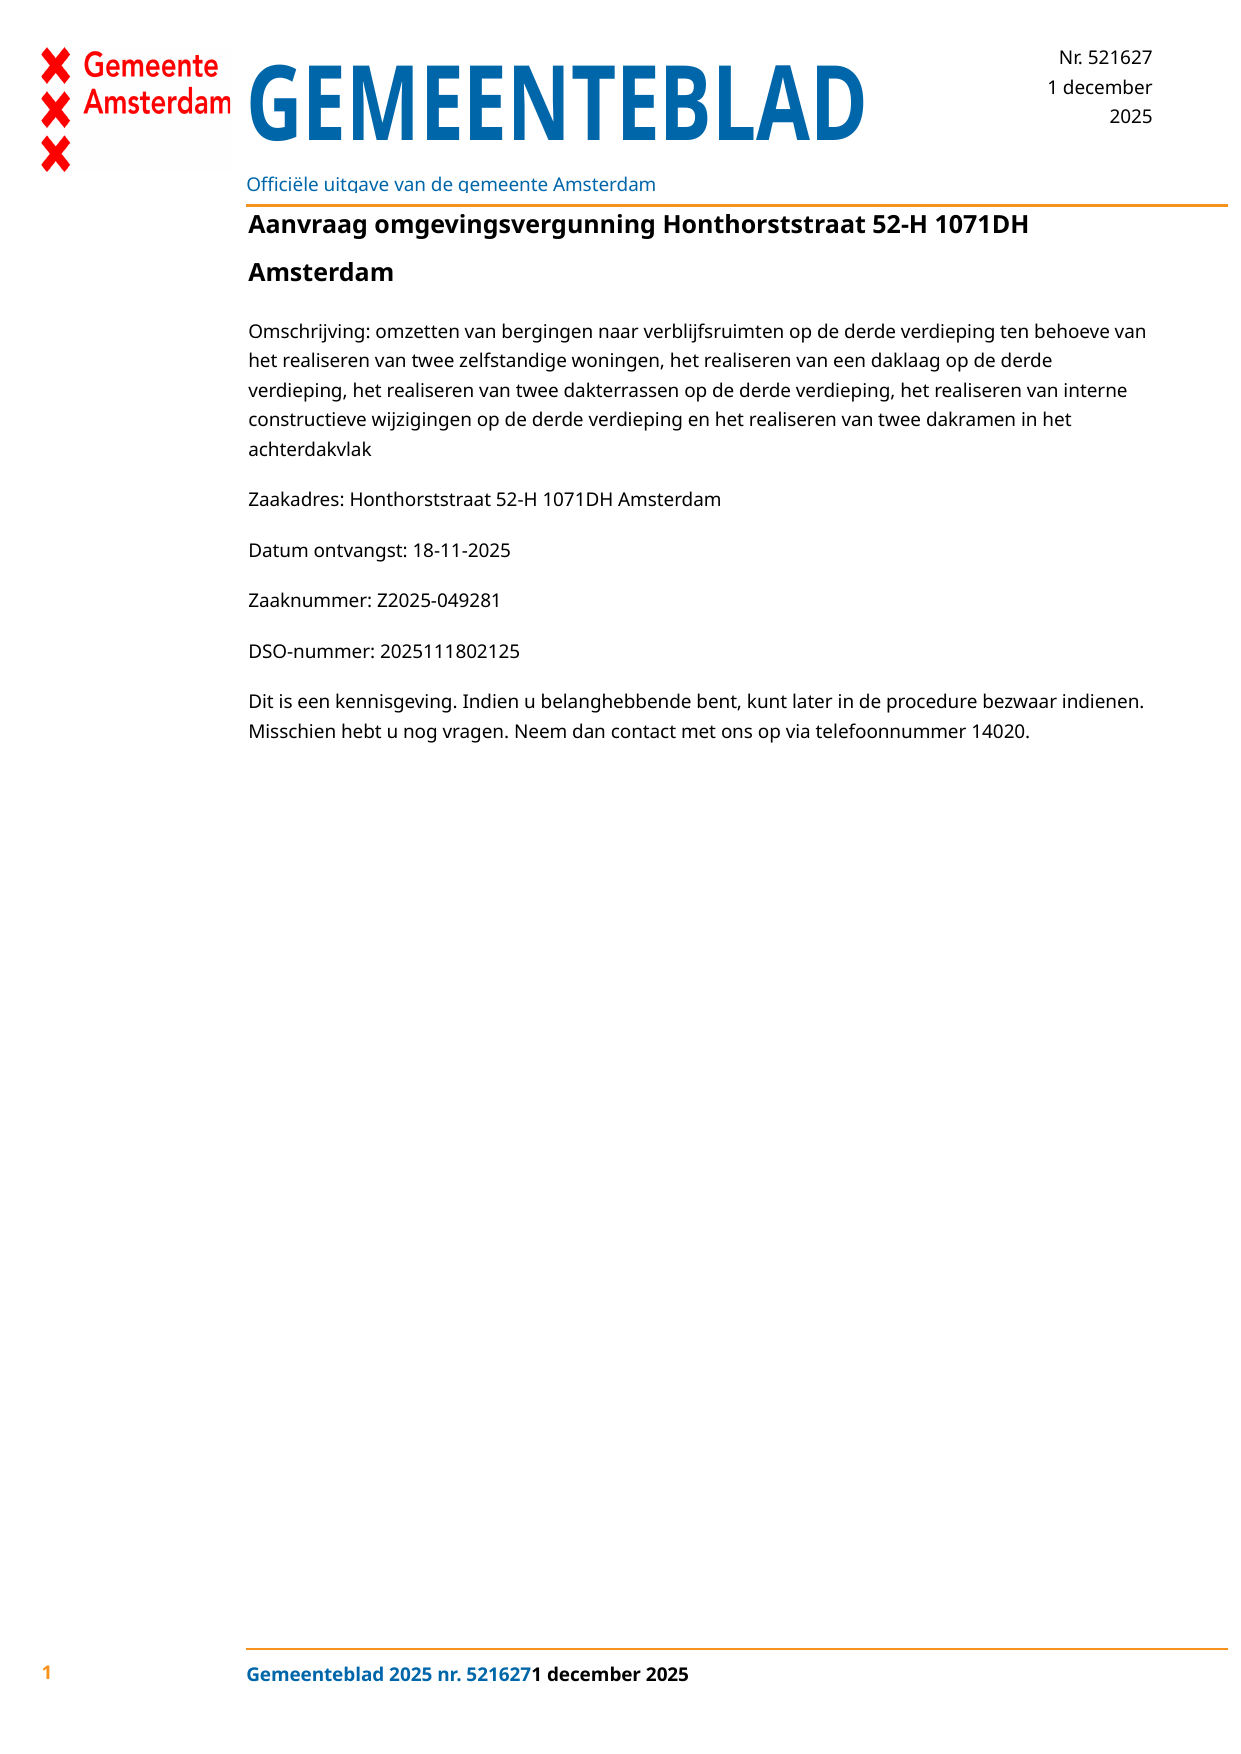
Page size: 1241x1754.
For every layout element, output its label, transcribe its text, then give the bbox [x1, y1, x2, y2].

text DSO-nummer: 2025111802125 [248, 638, 1152, 664]
text Zaakadres: Honthorststraat 52-H 1071DH Amsterdam [248, 487, 1152, 512]
picture [41, 47, 231, 172]
text Dit is een kennisgeving. Indien u belanghebbende bent, kunt later in de procedure bezwaar indienen. Misschien hebt u nog vragen. Neem dan contact met ons op via telefoonnummer 14020. [248, 688, 1152, 744]
text Zaaknummer: Z2025-049281 [248, 587, 1152, 613]
text Datum ontvangst: 18-11-2025 [248, 537, 1152, 563]
text Omschrijving: omzetten van bergingen naar verblijfsruimten op de derde verdieping ten behoeve van het realiseren van twee zelfstandige woningen, het realiseren van een daklaag op de derde verdieping, het realiseren van twee dakterrassen op de derde verdieping, het realiseren van interne constructieve wijzigingen op de derde verdieping en het realiseren van twee dakramen in het achterdakvlak [248, 318, 1152, 462]
text Aanvraag omgevingsvergunning Honthorststraat 52-H 1071DH Amsterdam [248, 207, 1152, 288]
